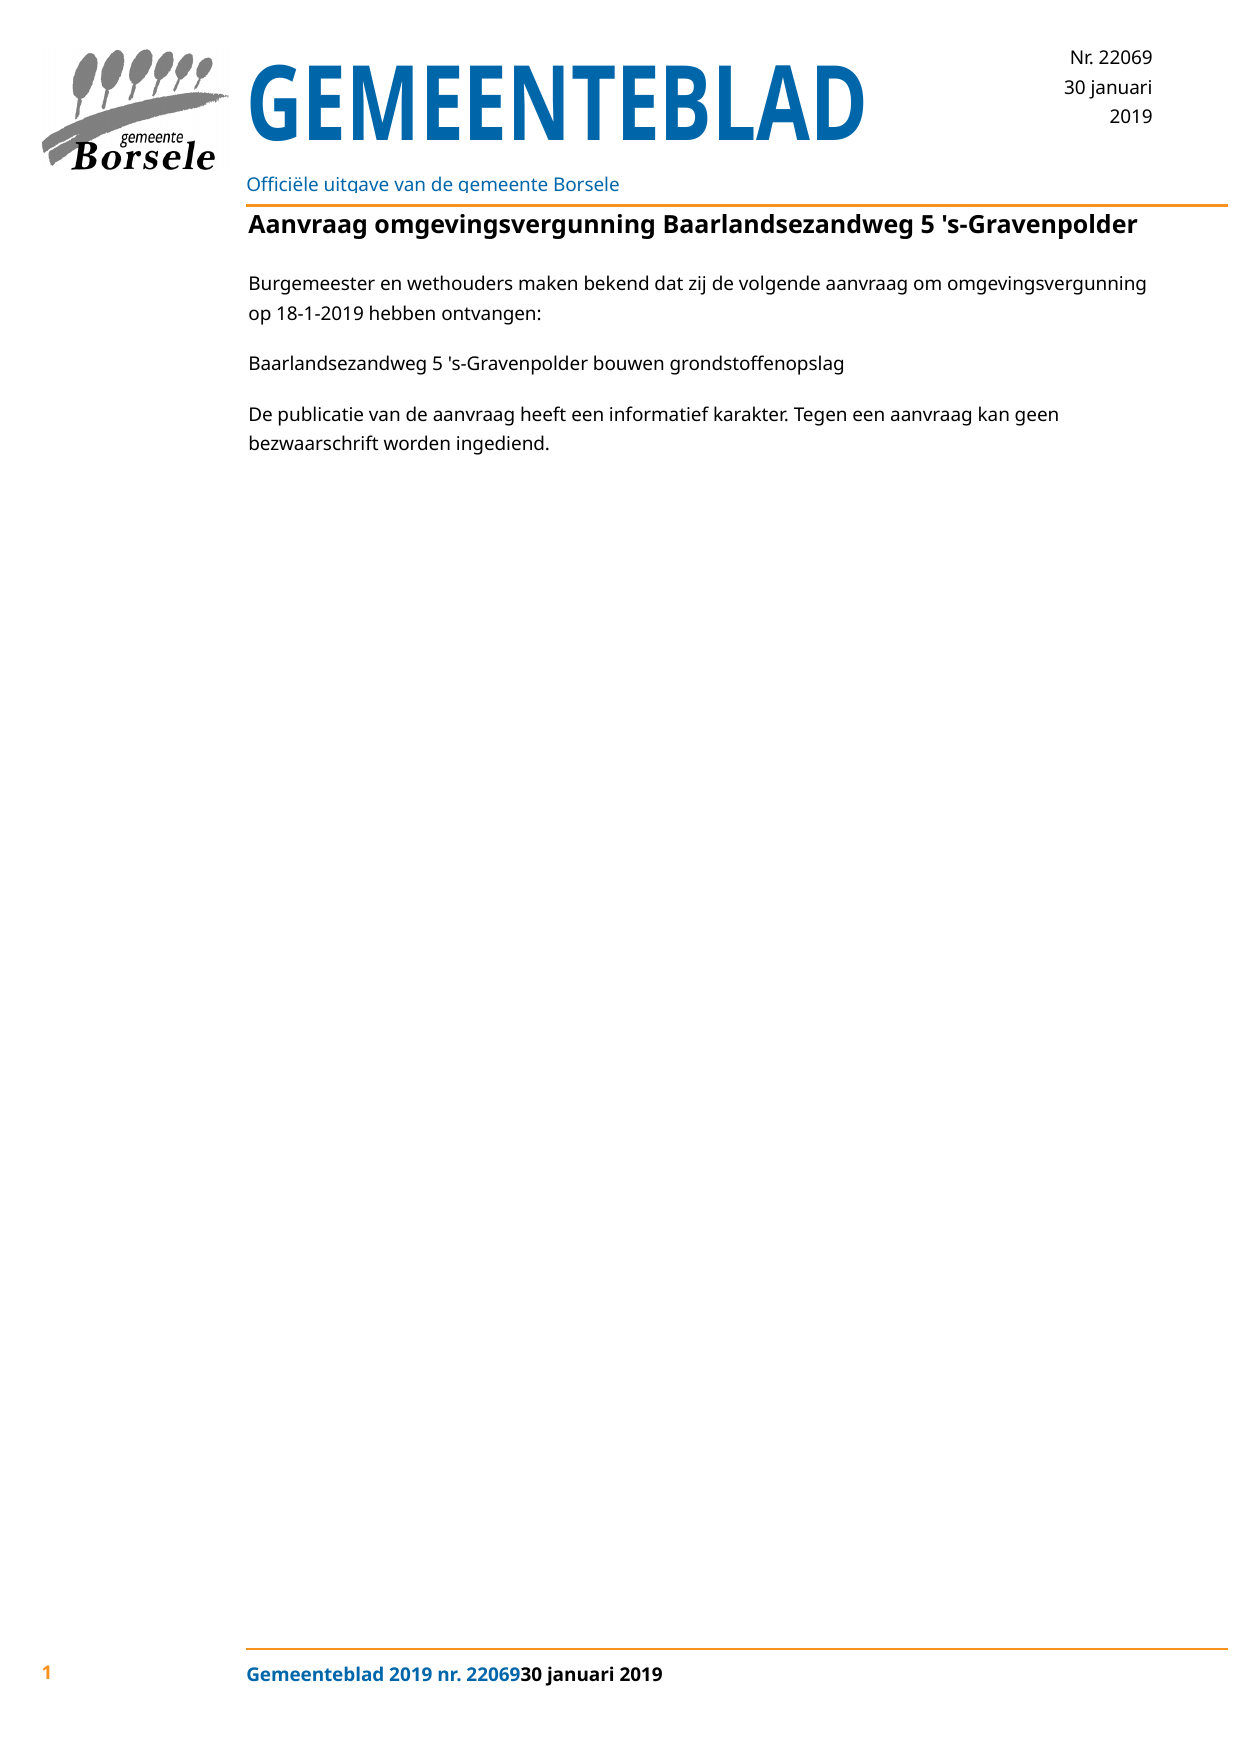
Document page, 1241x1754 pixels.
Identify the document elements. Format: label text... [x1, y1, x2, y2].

text Burgemeester en wethouders maken bekend dat zij de volgende aanvraag om omgevingsvergunning op 18-1-2019 hebben ontvangen: [248, 270, 1152, 326]
text Baarlandsezandweg 5 's-Gravenpolder bouwen grondstoffenopslag [248, 350, 1152, 376]
text Aanvraag omgevingsvergunning Baarlandsezandweg 5 's-Gravenpolder [248, 207, 1152, 241]
text De publicatie van de aanvraag heeft een informatief karakter. Tegen een aanvraag kan geen bezwaarschrift worden ingediend. [248, 401, 1152, 456]
picture [41, 47, 231, 172]
